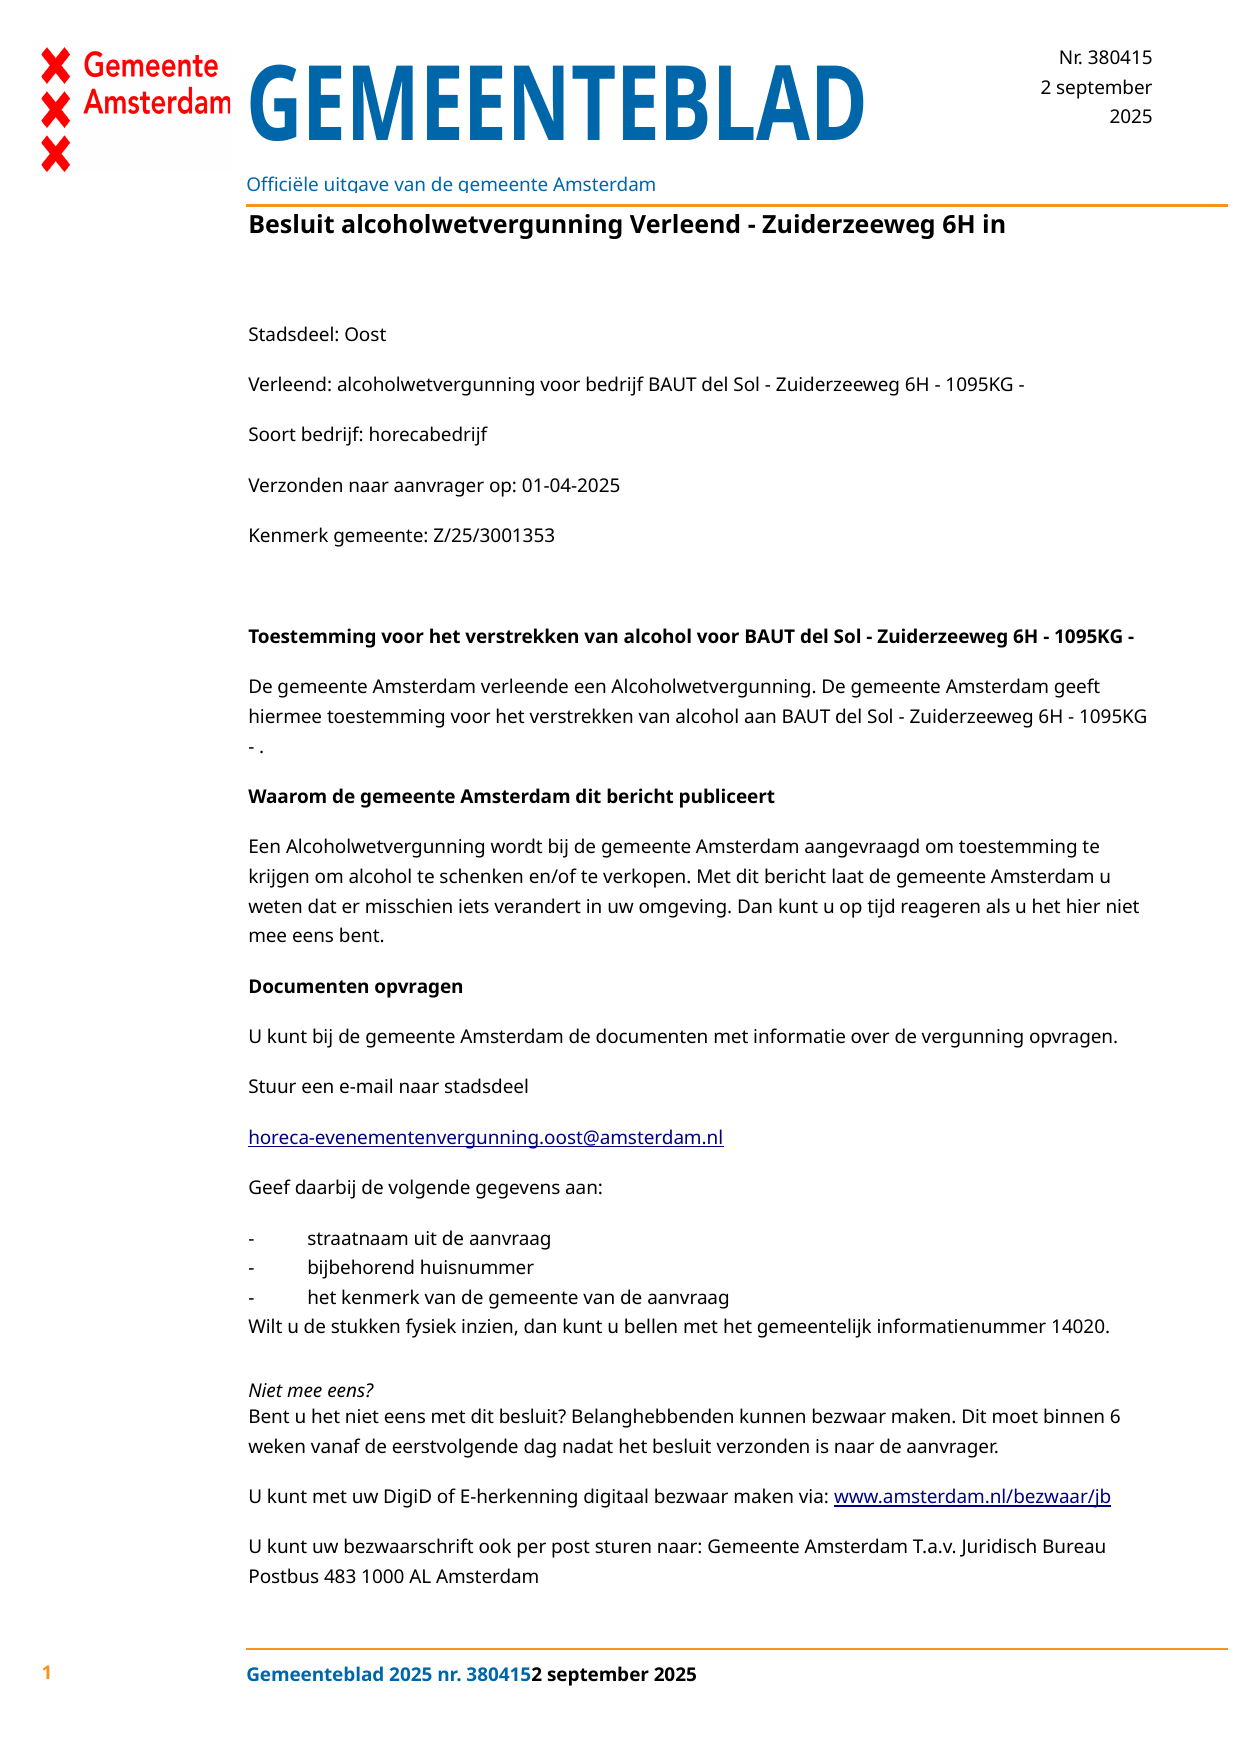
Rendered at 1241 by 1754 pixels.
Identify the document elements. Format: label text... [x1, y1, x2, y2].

text De gemeente Amsterdam verleende een Alcoholwetvergunning. De gemeente Amsterdam geeft hiermee toestemming voor het verstrekken van alcohol aan BAUT del Sol - Zuiderzeeweg 6H - 1095KG - . [248, 674, 1152, 758]
text U kunt met uw DigiD of E-herkenning digitaal bezwaar maken via: www.amsterdam.nl/bezwaar/jb [248, 1483, 1152, 1509]
text Wilt u de stukken fysiek inzien, dan kunt u bellen met het gemeentelijk informatienummer 14020. [248, 1314, 1152, 1339]
text Stuur een e-mail naar stadsdeel [248, 1074, 1152, 1099]
text Bent u het niet eens met dit besluit? Belanghebbenden kunnen bezwaar maken. Dit moet binnen 6 weken vanaf de eerstvolgende dag nadat het besluit verzonden is naar de aanvrager. [248, 1403, 1152, 1459]
text U kunt uw bezwaarschrift ook per post sturen naar: Gemeente Amsterdam T.a.v. Juridisch Bureau Postbus 483 1000 AL Amsterdam [248, 1534, 1152, 1589]
text Kenmerk gemeente: Z/25/3001353 [248, 522, 1152, 548]
text Verleend: alcoholwetvergunning voor bedrijf BAUT del Sol - Zuiderzeeweg 6H - 1095KG - [248, 371, 1152, 397]
text Verzonden naar aanvrager op: 01-04-2025 [248, 472, 1152, 498]
text Een Alcoholwetvergunning wordt bij de gemeente Amsterdam aangevraagd om toestemming te krijgen om alcohol te schenken en/of te verkopen. Met dit bericht laat de gemeente Amsterdam u weten dat er misschien iets verandert in uw omgeving. Dan kunt u op tijd reageren als u het hier niet mee eens bent. [248, 834, 1152, 948]
list het kenmerk van de gemeente van de aanvraag [248, 1284, 1152, 1310]
text Besluit alcoholwetvergunning Verleend - Zuiderzeeweg 6H in [248, 207, 1152, 241]
text U kunt bij de gemeente Amsterdam de documenten met informatie over de vergunning opvragen. [248, 1023, 1152, 1049]
text Toestemming voor het verstrekken van alcohol voor BAUT del Sol - Zuiderzeeweg 6H - 1095KG - [248, 623, 1152, 649]
text Waarom de gemeente Amsterdam dit bericht publiceert [248, 783, 1152, 809]
text horeca-evenementenvergunning.oost@amsterdam.nl [248, 1124, 1152, 1150]
list bijbehorend huisnummer [248, 1254, 1152, 1280]
text Niet mee eens? [248, 1378, 1152, 1403]
text Geef daarbij de volgende gegevens aan: [248, 1174, 1152, 1200]
text Stadsdeel: Oost [248, 321, 1152, 346]
picture [41, 47, 231, 172]
list straatnaam uit de aanvraag [248, 1225, 1152, 1251]
text Soort bedrijf: horecabedrijf [248, 422, 1152, 447]
text Documenten opvragen [248, 973, 1152, 998]
